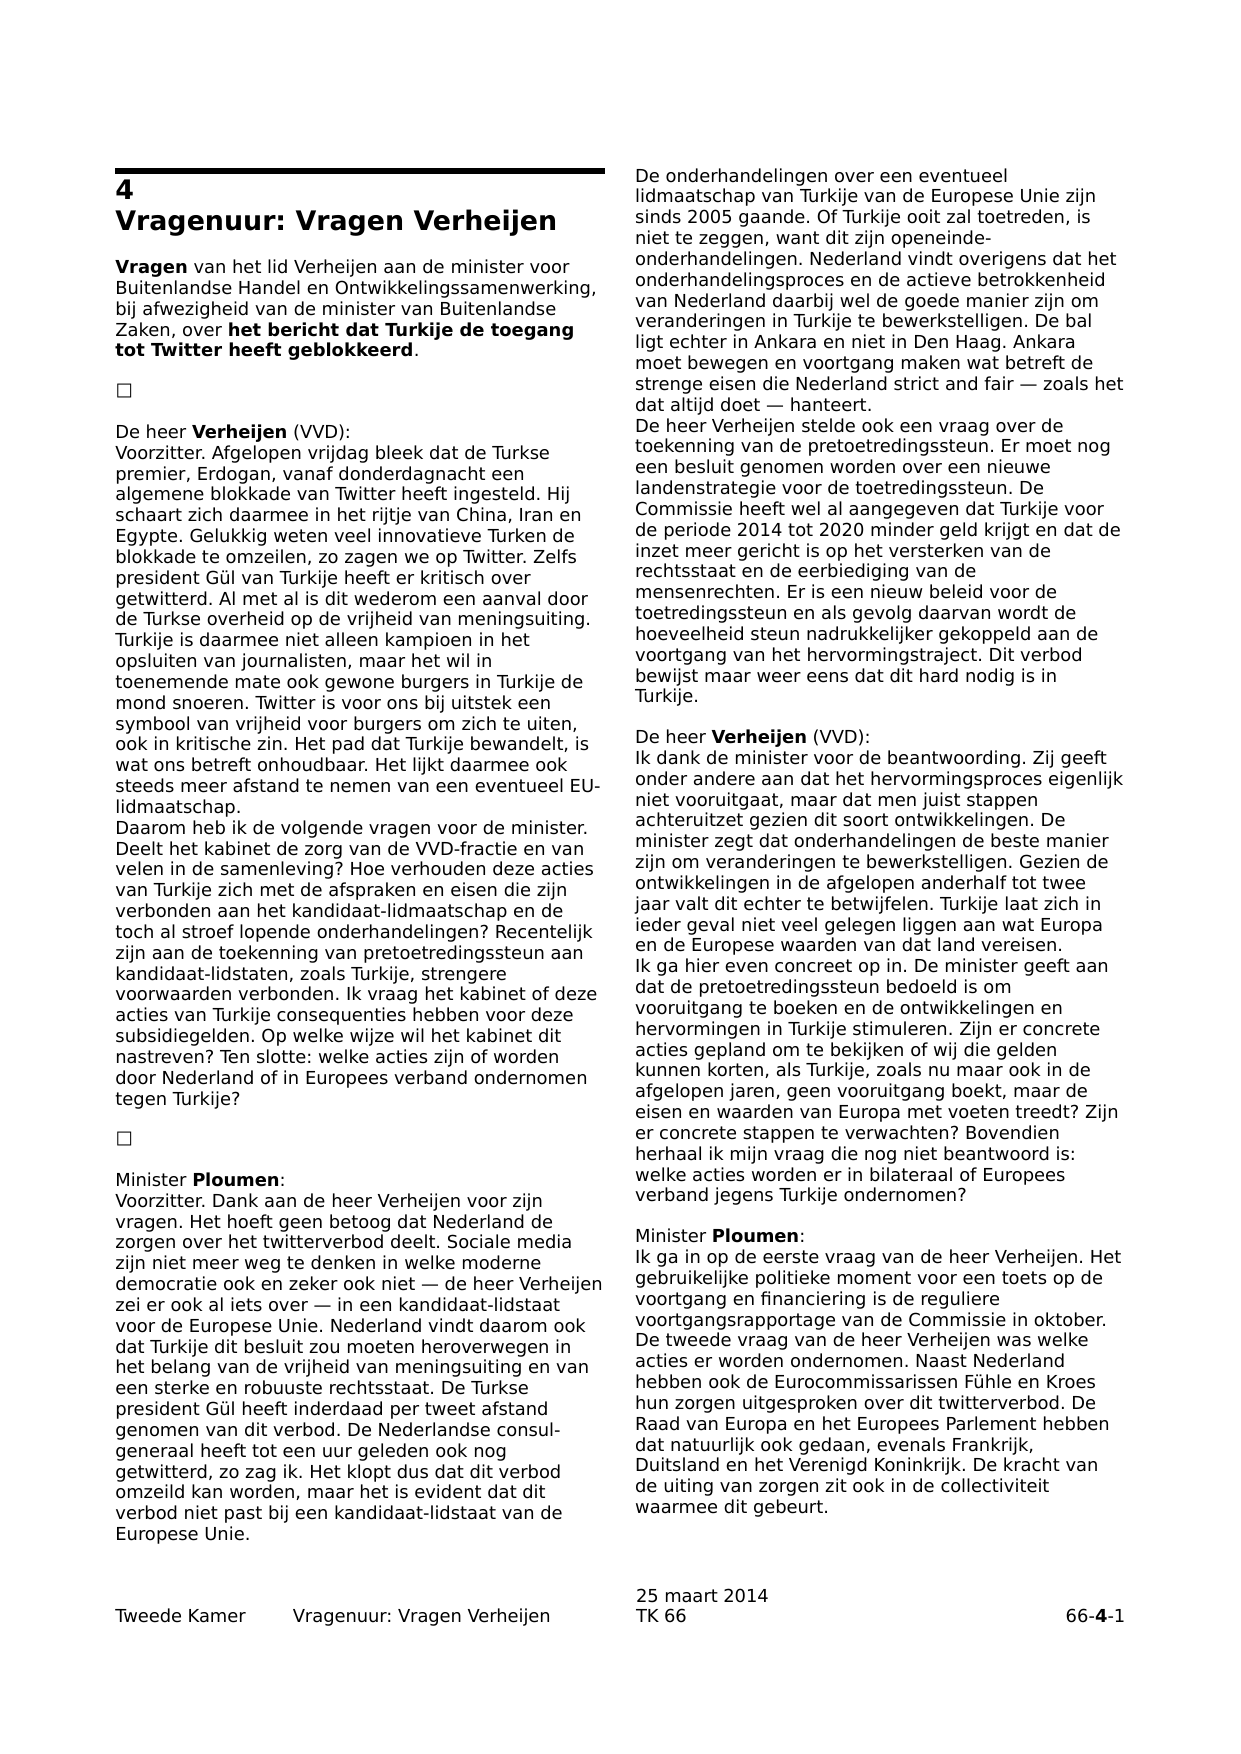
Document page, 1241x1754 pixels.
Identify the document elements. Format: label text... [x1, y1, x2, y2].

text De heer Verheijen stelde ook een vraag over de toekenning van de pretoetredingssteun. Er moet nog een besluit genomen worden over een nieuwe landenstrategie voor de toetredingssteun. De Commissie heeft wel al aangegeven dat Turkije voor de periode 2014 tot 2020 minder geld krijgt en dat de inzet meer gericht is op het versterken van de rechtsstaat en de eerbiediging van de mensenrechten. Er is een nieuw beleid voor de toetredingssteun en als gevolg daarvan wordt de hoeveelheid steun nadrukkelijker gekoppeld aan de voortgang van het hervormingstraject. Dit verbod bewijst maar weer eens dat dit hard nodig is in Turkije. [635, 415, 1125, 707]
text ⬜ [115, 1129, 605, 1150]
text De tweede vraag van de heer Verheijen was welke acties er worden ondernomen. Naast Nederland hebben ook de Eurocommissarissen Fühle en Kroes hun zorgen uitgesproken over dit twitterverbod. De Raad van Europa en het Europees Parlement hebben dat natuurlijk ook gedaan, evenals Frankrijk, Duitsland en het Verenigd Koninkrijk. De kracht van de uiting van zorgen zit ook in de collectiviteit waarmee dit gebeurt. [635, 1330, 1125, 1518]
text Daarom heb ik de volgende vragen voor de minister. Deelt het kabinet de zorg van de VVD-fractie en van velen in de samenleving? Hoe verhouden deze acties van Turkije zich met de afspraken en eisen die zijn verbonden aan het kandidaat-lidmaatschap en de toch al stroef lopende onderhandelingen? Recentelijk zijn aan de toekenning van pretoetredingssteun aan kandidaat-lidstaten, zoals Turkije, strengere voorwaarden verbonden. Ik vraag het kabinet of deze acties van Turkije consequenties hebben voor deze subsidiegelden. Op welke wijze wil het kabinet dit nastreven? Ten slotte: welke acties zijn of worden door Nederland of in Europees verband ondernomen tegen Turkije? [115, 817, 605, 1109]
text Minister Ploumen: [635, 1226, 1125, 1247]
text Ik ga hier even concreet op in. De minister geeft aan dat de pretoetredingssteun bedoeld is om vooruitgang te boeken en de ontwikkelingen en hervormingen in Turkije stimuleren. Zijn er concrete acties gepland om te bekijken of wij die gelden kunnen korten, als Turkije, zoals nu maar ook in de afgelopen jaren, geen vooruitgang boekt, maar de eisen en waarden van Europa met voeten treedt? Zijn er concrete stappen te verwachten? Bovendien herhaal ik mijn vraag die nog niet beantwoord is: welke acties worden er in bilateraal of Europees verband jegens Turkije ondernomen? [635, 956, 1125, 1206]
text Voorzitter. Afgelopen vrijdag bleek dat de Turkse premier, Erdogan, vanaf donderdagnacht een algemene blokkade van Twitter heeft ingesteld. Hij schaart zich daarmee in het rijtje van China, Iran en Egypte. Gelukkig weten veel innovatieve Turken de blokkade te omzeilen, zo zagen we op Twitter. Zelfs president Gül van Turkije heeft er kritisch over getwitterd. Al met al is dit wederom een aanval door de Turkse overheid op de vrijheid van meningsuiting. Turkije is daarmee niet alleen kampioen in het opsluiten van journalisten, maar het wil in toenemende mate ook gewone burgers in Turkije de mond snoeren. Twitter is voor ons bij uitstek een symbool van vrijheid voor burgers om zich te uiten, ook in kritische zin. Het pad dat Turkije bewandelt, is wat ons betreft onhoudbaar. Het lijkt daarmee ook steeds meer afstand te nemen van een eventueel EU-lidmaatschap. [115, 442, 605, 817]
text Voorzitter. Dank aan de heer Verheijen voor zijn vragen. Het hoeft geen betoog dat Nederland de zorgen over het twitterverbod deelt. Sociale media zijn niet meer weg te denken in welke moderne democratie ook en zeker ook niet — de heer Verheijen zei er ook al iets over — in een kandidaat-lidstaat voor de Europese Unie. Nederland vindt daarom ook dat Turkije dit besluit zou moeten heroverwegen in het belang van de vrijheid van meningsuiting en van een sterke en robuuste rechtsstaat. De Turkse president Gül heeft inderdaad per tweet afstand genomen van dit verbod. De Nederlandse consul-generaal heeft tot een uur geleden ook nog getwitterd, zo zag ik. Het klopt dus dat dit verbod omzeild kan worden, maar het is evident dat dit verbod niet past bij een kandidaat-lidstaat van de Europese Unie. [115, 1191, 605, 1545]
text De heer Verheijen (VVD): [635, 727, 1125, 748]
text Minister Ploumen: [115, 1170, 605, 1191]
text De heer Verheijen (VVD): [115, 422, 605, 442]
title 4 Vragenuur: Vragen Verheijen [115, 174, 605, 237]
text Ik ga in op de eerste vraag van de heer Verheijen. Het gebruikelijke politieke moment voor een toets op de voortgang en financiering is de reguliere voortgangsrapportage van de Commissie in oktober. [635, 1247, 1125, 1330]
text Vragen van het lid Verheijen aan de minister voor Buitenlandse Handel en Ontwikkelingssamenwerking, bij afwezigheid van de minister van Buitenlandse Zaken, over het bericht dat Turkije de toegang tot Twitter heeft geblokkeerd. [115, 257, 605, 361]
text Ik dank de minister voor de beantwoording. Zij geeft onder andere aan dat het hervormingsproces eigenlijk niet vooruitgaat, maar dat men juist stappen achteruitzet gezien dit soort ontwikkelingen. De minister zegt dat onderhandelingen de beste manier zijn om veranderingen te bewerkstelligen. Gezien de ontwikkelingen in de afgelopen anderhalf tot twee jaar valt dit echter te betwijfelen. Turkije laat zich in ieder geval niet veel gelegen liggen aan wat Europa en de Europese waarden van dat land vereisen. [635, 748, 1125, 956]
text De onderhandelingen over een eventueel lidmaatschap van Turkije van de Europese Unie zijn sinds 2005 gaande. Of Turkije ooit zal toetreden, is niet te zeggen, want dit zijn openeinde-onderhandelingen. Nederland vindt overigens dat het onderhandelingsproces en de actieve betrokkenheid van Nederland daarbij wel de goede manier zijn om veranderingen in Turkije te bewerkstelligen. De bal ligt echter in Ankara en niet in Den Haag. Ankara moet bewegen en voortgang maken wat betreft de strenge eisen die Nederland strict and fair — zoals het dat altijd doet — hanteert. [635, 165, 1125, 415]
text ⬜ [115, 381, 605, 402]
